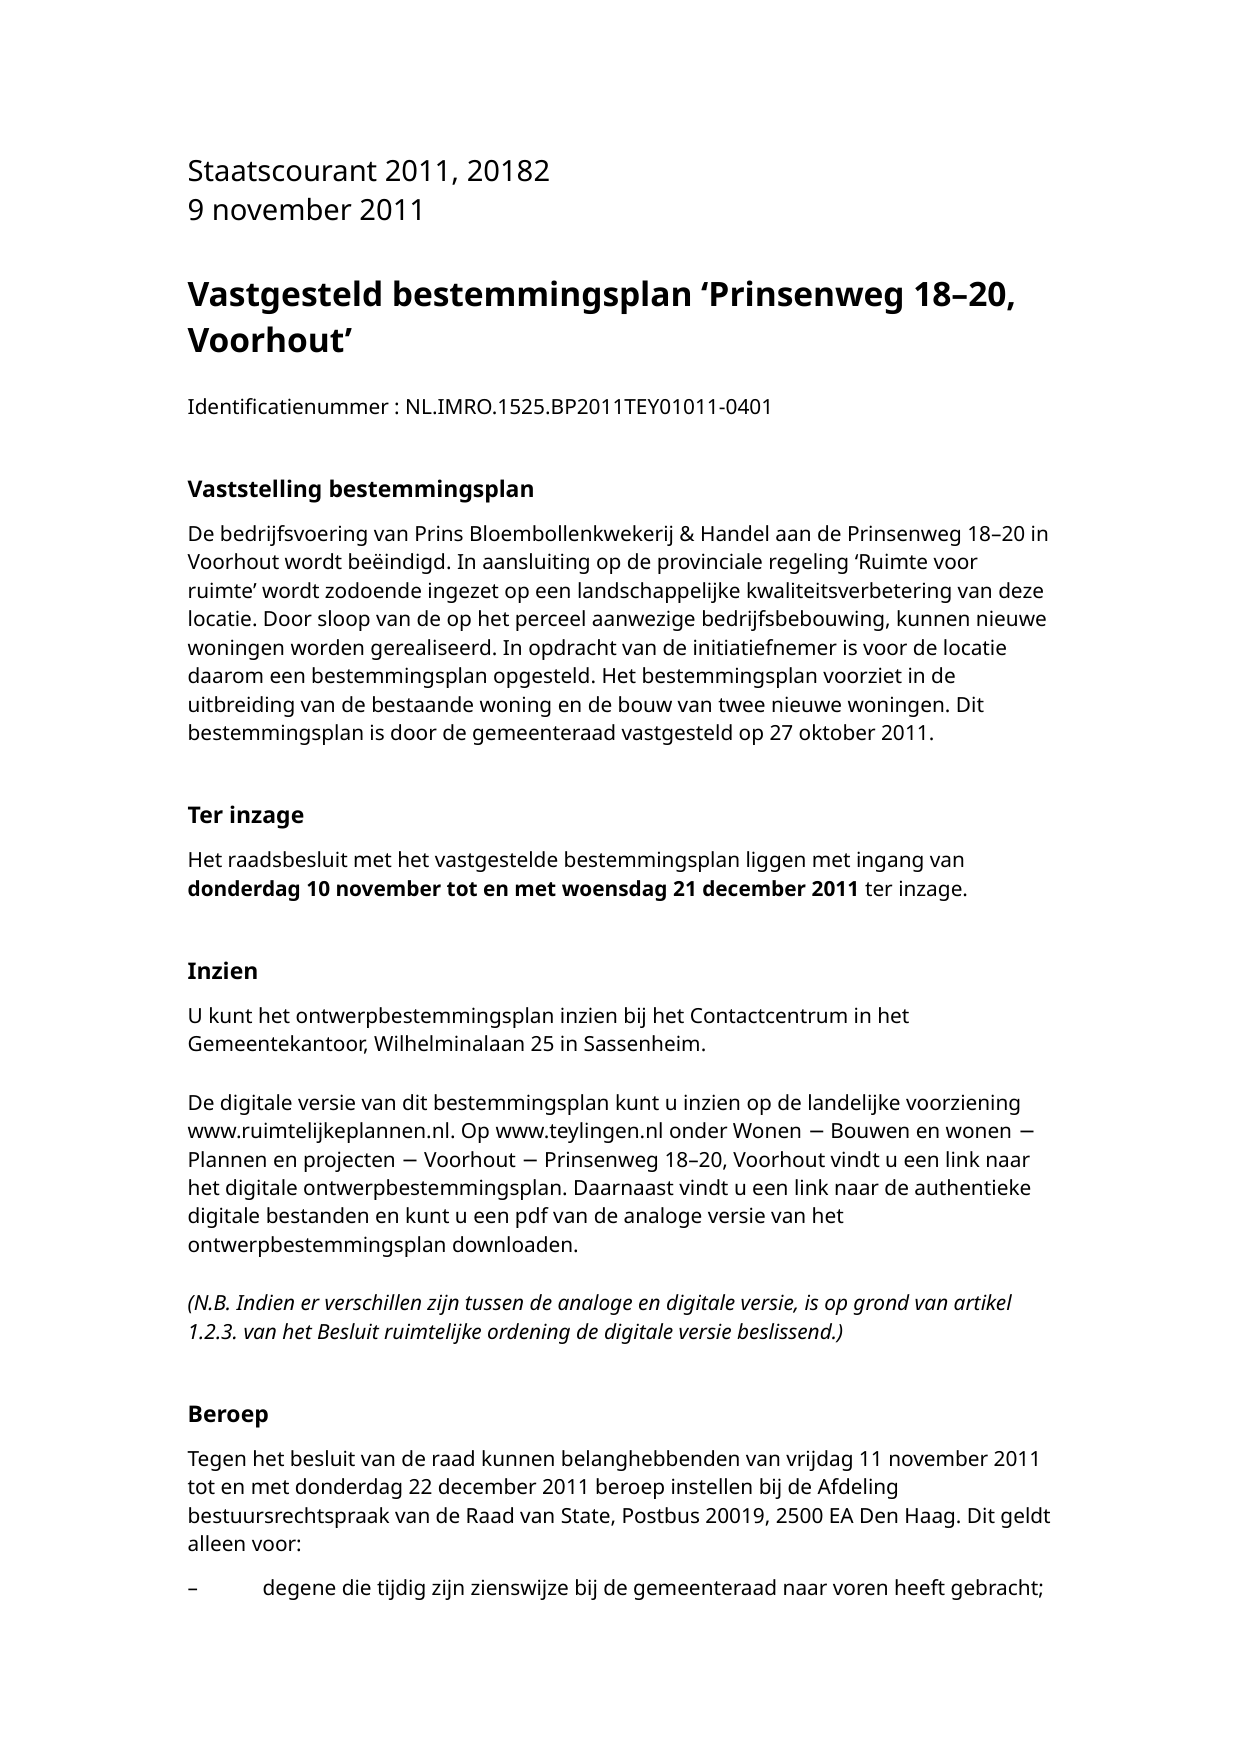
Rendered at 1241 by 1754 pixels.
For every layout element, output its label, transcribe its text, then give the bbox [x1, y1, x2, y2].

text Staatscourant 2011, 20182 [187, 150, 1053, 190]
subtitle Inzien [187, 955, 1053, 986]
text (N.B. Indien er verschillen zijn tussen de analoge en digitale versie, is op grond van artikel 1.2.3. van het Besluit ruimtelijke ordening de digitale versie beslissend.) [187, 1288, 1053, 1345]
subtitle Ter inzage [187, 799, 1053, 830]
text 9 november 2011 [187, 190, 1053, 229]
text De digitale versie van dit bestemmingsplan kunt u inzien op de landelijke voorziening www.ruimtelijkeplannen.nl. Op www.teylingen.nl onder Wonen − Bouwen en wonen − Plannen en projecten − Voorhout − Prinsenweg 18–20, Voorhout vindt u een link naar het digitale ontwerpbestemmingsplan. Daarnaast vindt u een link naar de authentieke digitale bestanden en kunt u een pdf van de analoge versie van het ontwerpbestemmingsplan downloaden. [187, 1088, 1053, 1258]
subtitle Beroep [187, 1398, 1053, 1429]
text Tegen het besluit van de raad kunnen belanghebbenden van vrijdag 11 november 2011 tot en met donderdag 22 december 2011 beroep instellen bij de Afdeling bestuursrechtspraak van de Raad van State, Postbus 20019, 2500 EA Den Haag. Dit geldt alleen voor: [187, 1444, 1053, 1558]
text U kunt het ontwerpbestemmingsplan inzien bij het Contactcentrum in het Gemeentekantoor, Wilhelminalaan 25 in Sassenheim. [187, 1001, 1053, 1058]
list degene die tijdig zijn zienswijze bij de gemeenteraad naar voren heeft gebracht; [187, 1573, 1053, 1601]
text Het raadsbesluit met het vastgestelde bestemmingsplan liggen met ingang van donderdag 10 november tot en met woensdag 21 december 2011 ter inzage. [187, 845, 1053, 902]
text Identificatienummer : NL.IMRO.1525.BP2011TEY01011-0401 [187, 392, 1053, 420]
subtitle Vastgesteld bestemmingsplan ‘Prinsenweg 18–20, Voorhout’ [187, 271, 1053, 362]
text De bedrijfsvoering van Prins Bloembollenkwekerij & Handel aan de Prinsenweg 18–20 in Voorhout wordt beëindigd. In aansluiting op de provinciale regeling ‘Ruimte voor ruimte’ wordt zodoende ingezet op een landschappelijke kwaliteitsverbetering van deze locatie. Door sloop van de op het perceel aanwezige bedrijfsbebouwing, kunnen nieuwe woningen worden gerealiseerd. In opdracht van de initiatiefnemer is voor de locatie daarom een bestemmingsplan opgesteld. Het bestemmingsplan voorziet in de uitbreiding van de bestaande woning en de bouw van twee nieuwe woningen. Dit bestemmingsplan is door de gemeenteraad vastgesteld op 27 oktober 2011. [187, 519, 1053, 747]
subtitle Vaststelling bestemmingsplan [187, 473, 1053, 504]
